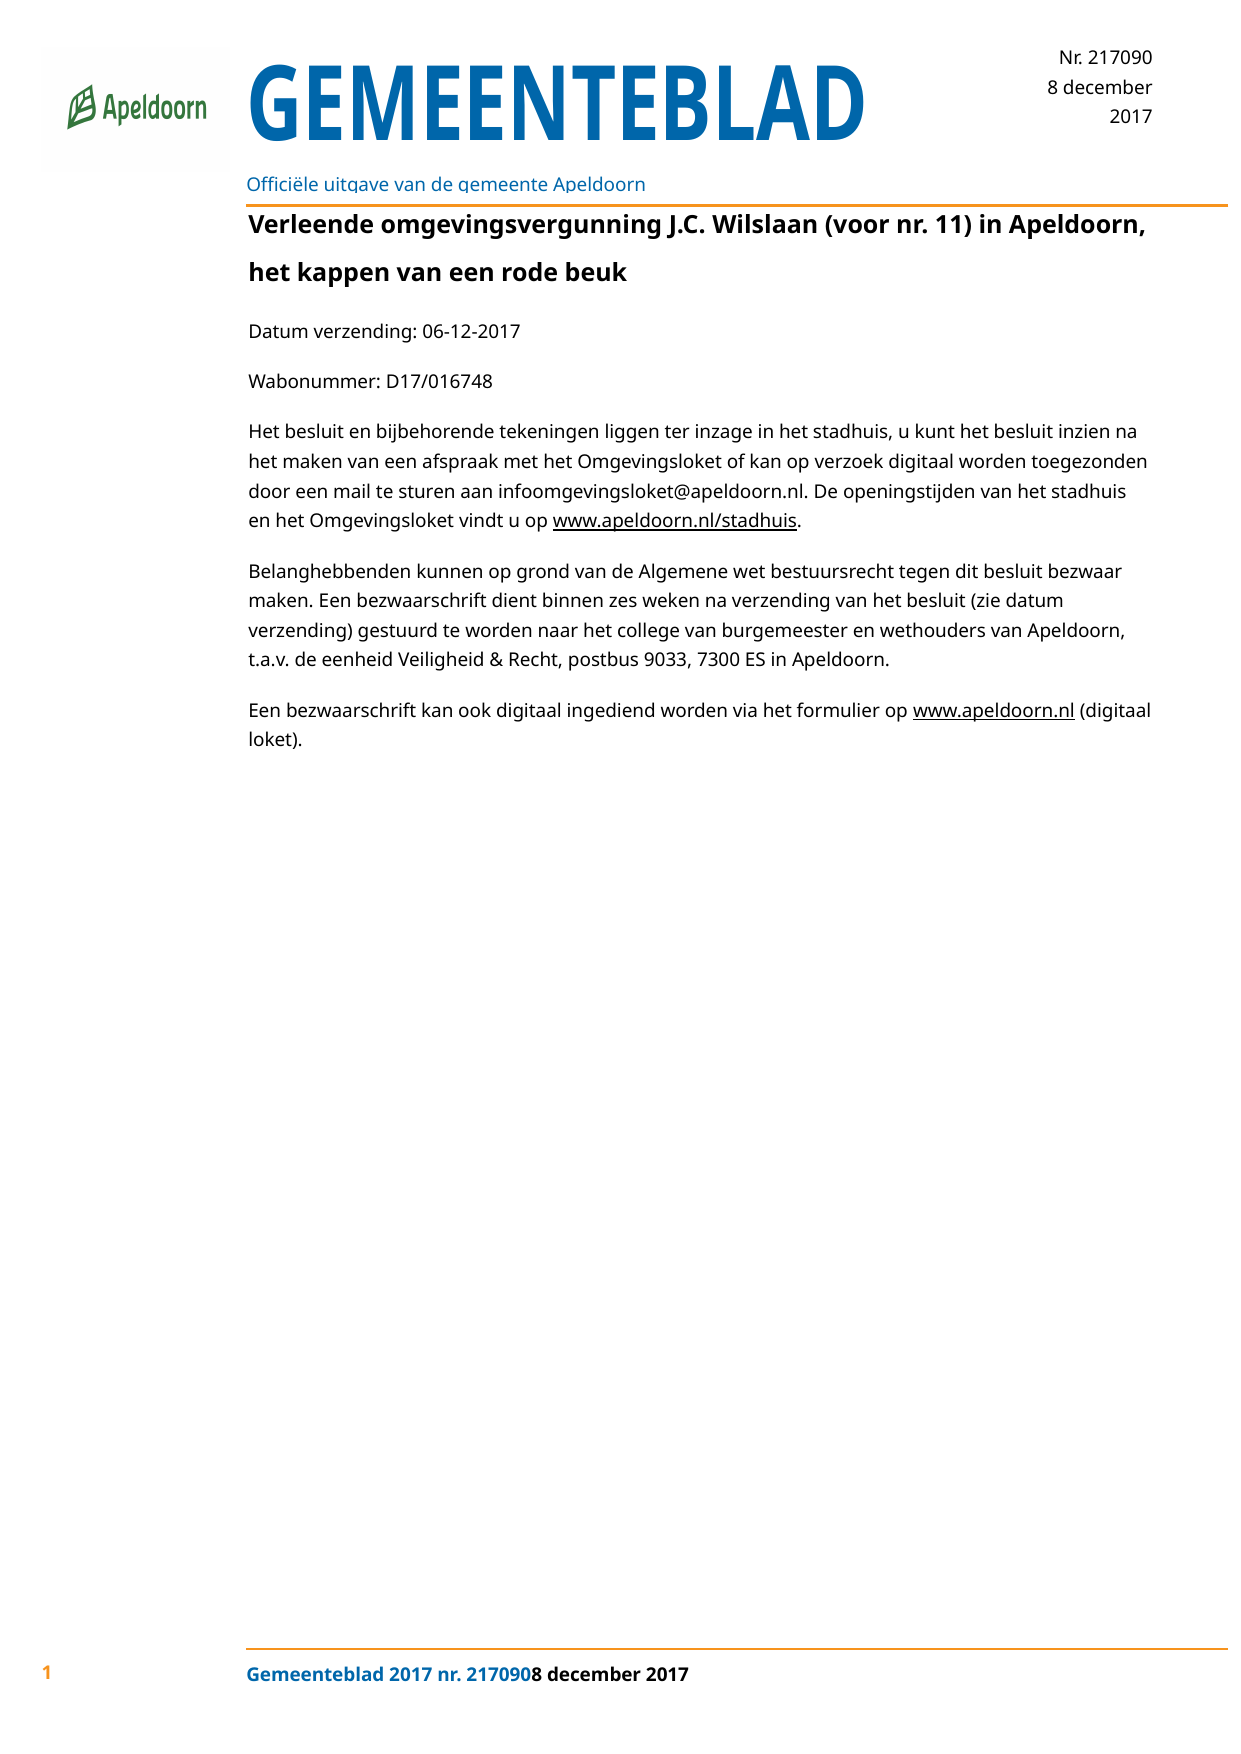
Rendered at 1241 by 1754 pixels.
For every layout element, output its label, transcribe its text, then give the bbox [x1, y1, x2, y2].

text Belanghebbenden kunnen op grond van de Algemene wet bestuursrecht tegen dit besluit bezwaar maken. Een bezwaarschrift dient binnen zes weken na verzending van het besluit (zie datum verzending) gestuurd te worden naar het college van burgemeester en wethouders van Apeldoorn, t.a.v. de eenheid Veiligheid & Recht, postbus 9033, 7300 ES in Apeldoorn. [248, 558, 1152, 672]
text Verleende omgevingsvergunning J.C. Wilslaan (voor nr. 11) in Apeldoorn, het kappen van een rode beuk [248, 207, 1152, 288]
text Datum verzending: 06-12-2017 [248, 318, 1152, 344]
text Het besluit en bijbehorende tekeningen liggen ter inzage in het stadhuis, u kunt het besluit inzien na het maken van een afspraak met het Omgevingsloket of kan op verzoek digitaal worden toegezonden door een mail te sturen aan infoomgevingsloket@apeldoorn.nl. De openingstijden van het stadhuis en het Omgevingsloket vindt u op www.apeldoorn.nl/stadhuis. [248, 419, 1152, 533]
text Een bezwaarschrift kan ook digitaal ingediend worden via het formulier op www.apeldoorn.nl (digitaal loket). [248, 697, 1152, 752]
text Wabonummer: D17/016748 [248, 368, 1152, 394]
picture [41, 47, 231, 172]
